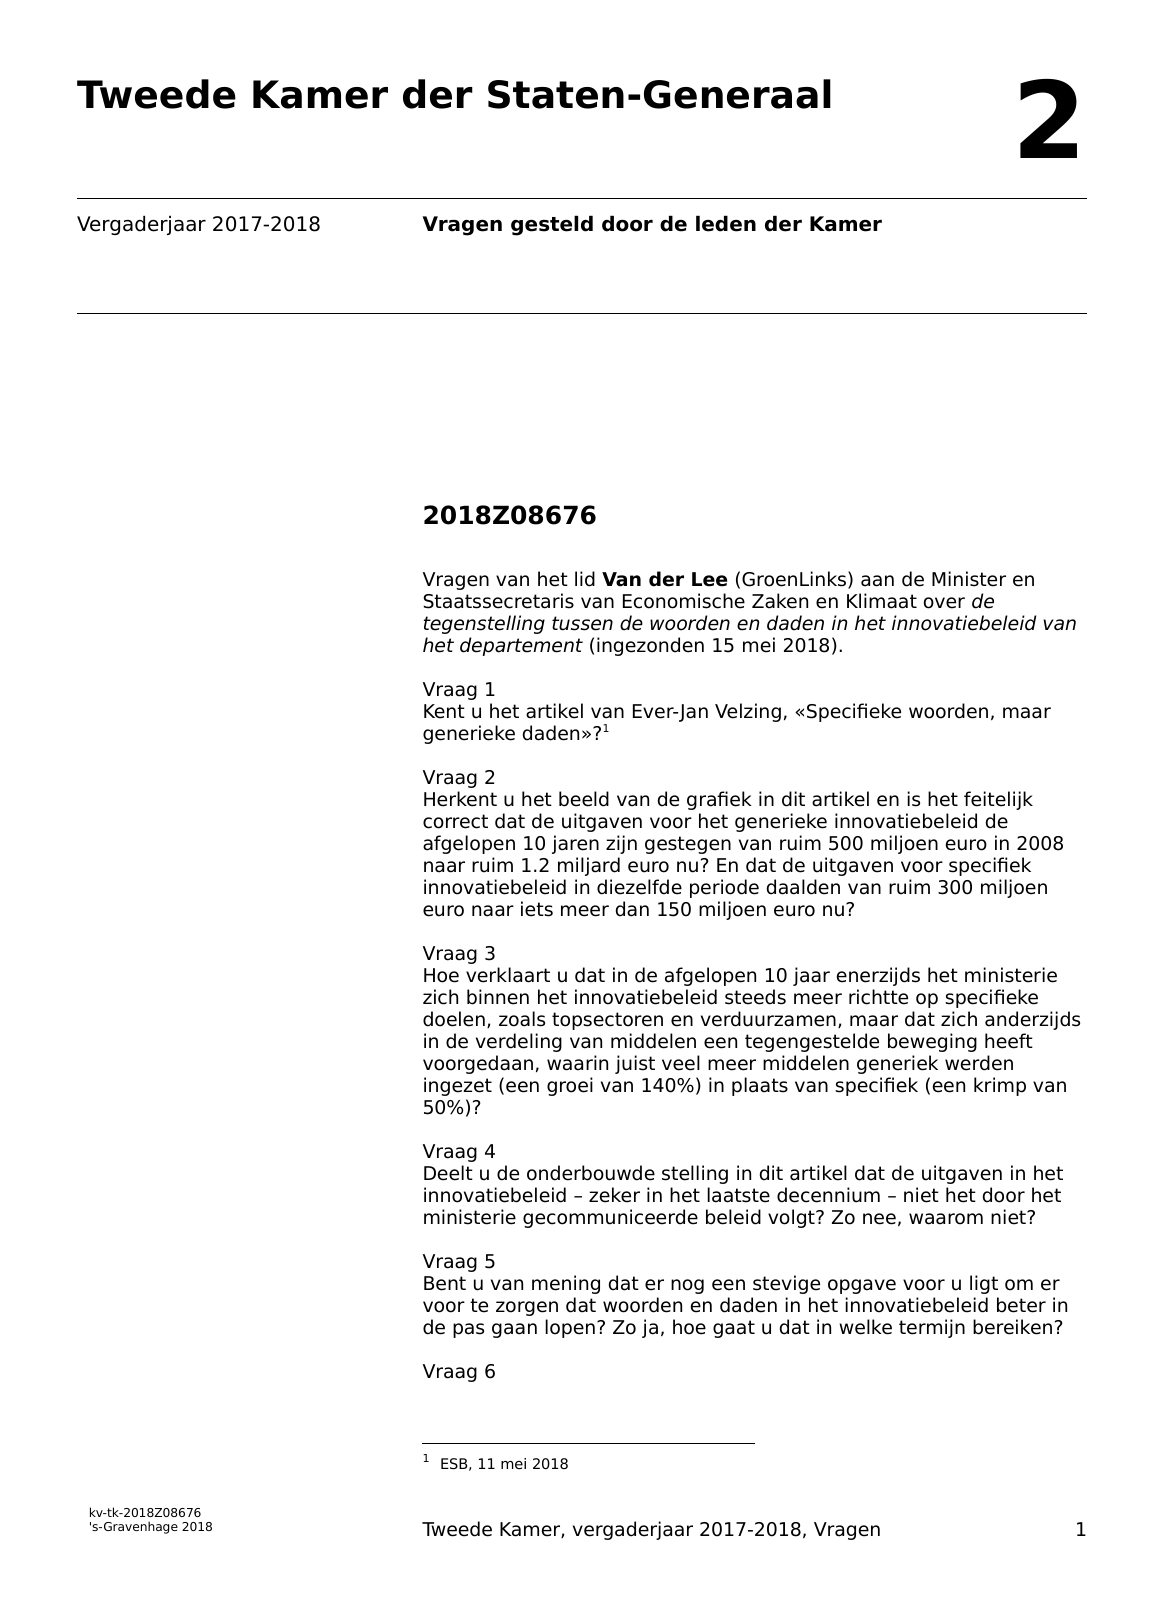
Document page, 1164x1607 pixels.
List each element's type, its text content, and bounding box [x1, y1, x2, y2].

text Hoe verklaart u dat in de afgelopen 10 jaar enerzijds het ministerie zich binnen het innovatiebeleid steeds meer richtte op specifieke doelen, zoals topsectoren en verduurzamen, maar dat zich anderzijds in de verdeling van middelen een tegengestelde beweging heeft voorgedaan, waarin juist veel meer middelen generiek werden ingezet (een groei van 140%) in plaats van specifiek (een krimp van 50%)? [422, 965, 1087, 1119]
text Herkent u het beeld van de grafiek in dit artikel en is het feitelijk correct dat de uitgaven voor het generieke innovatiebeleid de afgelopen 10 jaren zijn gestegen van ruim 500 miljoen euro in 2008 naar ruim 1.2 miljard euro nu? En dat de uitgaven voor specifiek innovatiebeleid in diezelfde periode daalden van ruim 300 miljoen euro naar iets meer dan 150 miljoen euro nu? [422, 789, 1087, 921]
text Vraag 2 [422, 767, 1087, 789]
text ESB, 11 mei 2018 [422, 1452, 1087, 1474]
text kv-tk-2018Z08676 [88, 1506, 323, 1520]
text Deelt u de onderbouwde stelling in dit artikel dat de uitgaven in het innovatiebeleid – zeker in het laatste decennium – niet het door het ministerie gecommuniceerde beleid volgt? Zo nee, waarom niet? [422, 1163, 1087, 1229]
text Bent u van mening dat er nog een stevige opgave voor u ligt om er voor te zorgen dat woorden en daden in het innovatiebeleid beter in de pas gaan lopen? Zo ja, hoe gaat u dat in welke termijn bereiken? [422, 1273, 1087, 1339]
text 's-Gravenhage 2018 [88, 1520, 323, 1534]
text Vraag 1 [422, 679, 1087, 701]
table_cell Vergaderjaar 2017-2018 [77, 199, 422, 313]
text 2018Z08676 [422, 501, 1087, 531]
table_cell Vragen gesteld door de leden der Kamer [422, 199, 1087, 313]
text Vraag 5 [422, 1251, 1087, 1273]
text Vraag 4 [422, 1141, 1087, 1163]
text Kent u het artikel van Ever-Jan Velzing, «Specifieke woorden, maar generieke daden»? [422, 701, 1087, 745]
text Vraag 6 [422, 1361, 1087, 1383]
text Vraag 3 [422, 943, 1087, 965]
table_header 2 [886, 59, 1087, 198]
table_header Tweede Kamer der Staten-Generaal [77, 59, 886, 198]
text Vragen van het lid Van der Lee (GroenLinks) aan de Minister en Staatssecretaris van Economische Zaken en Klimaat over de tegenstelling tussen de woorden en daden in het innovatiebeleid van het departement (ingezonden 15 mei 2018). [422, 569, 1087, 657]
